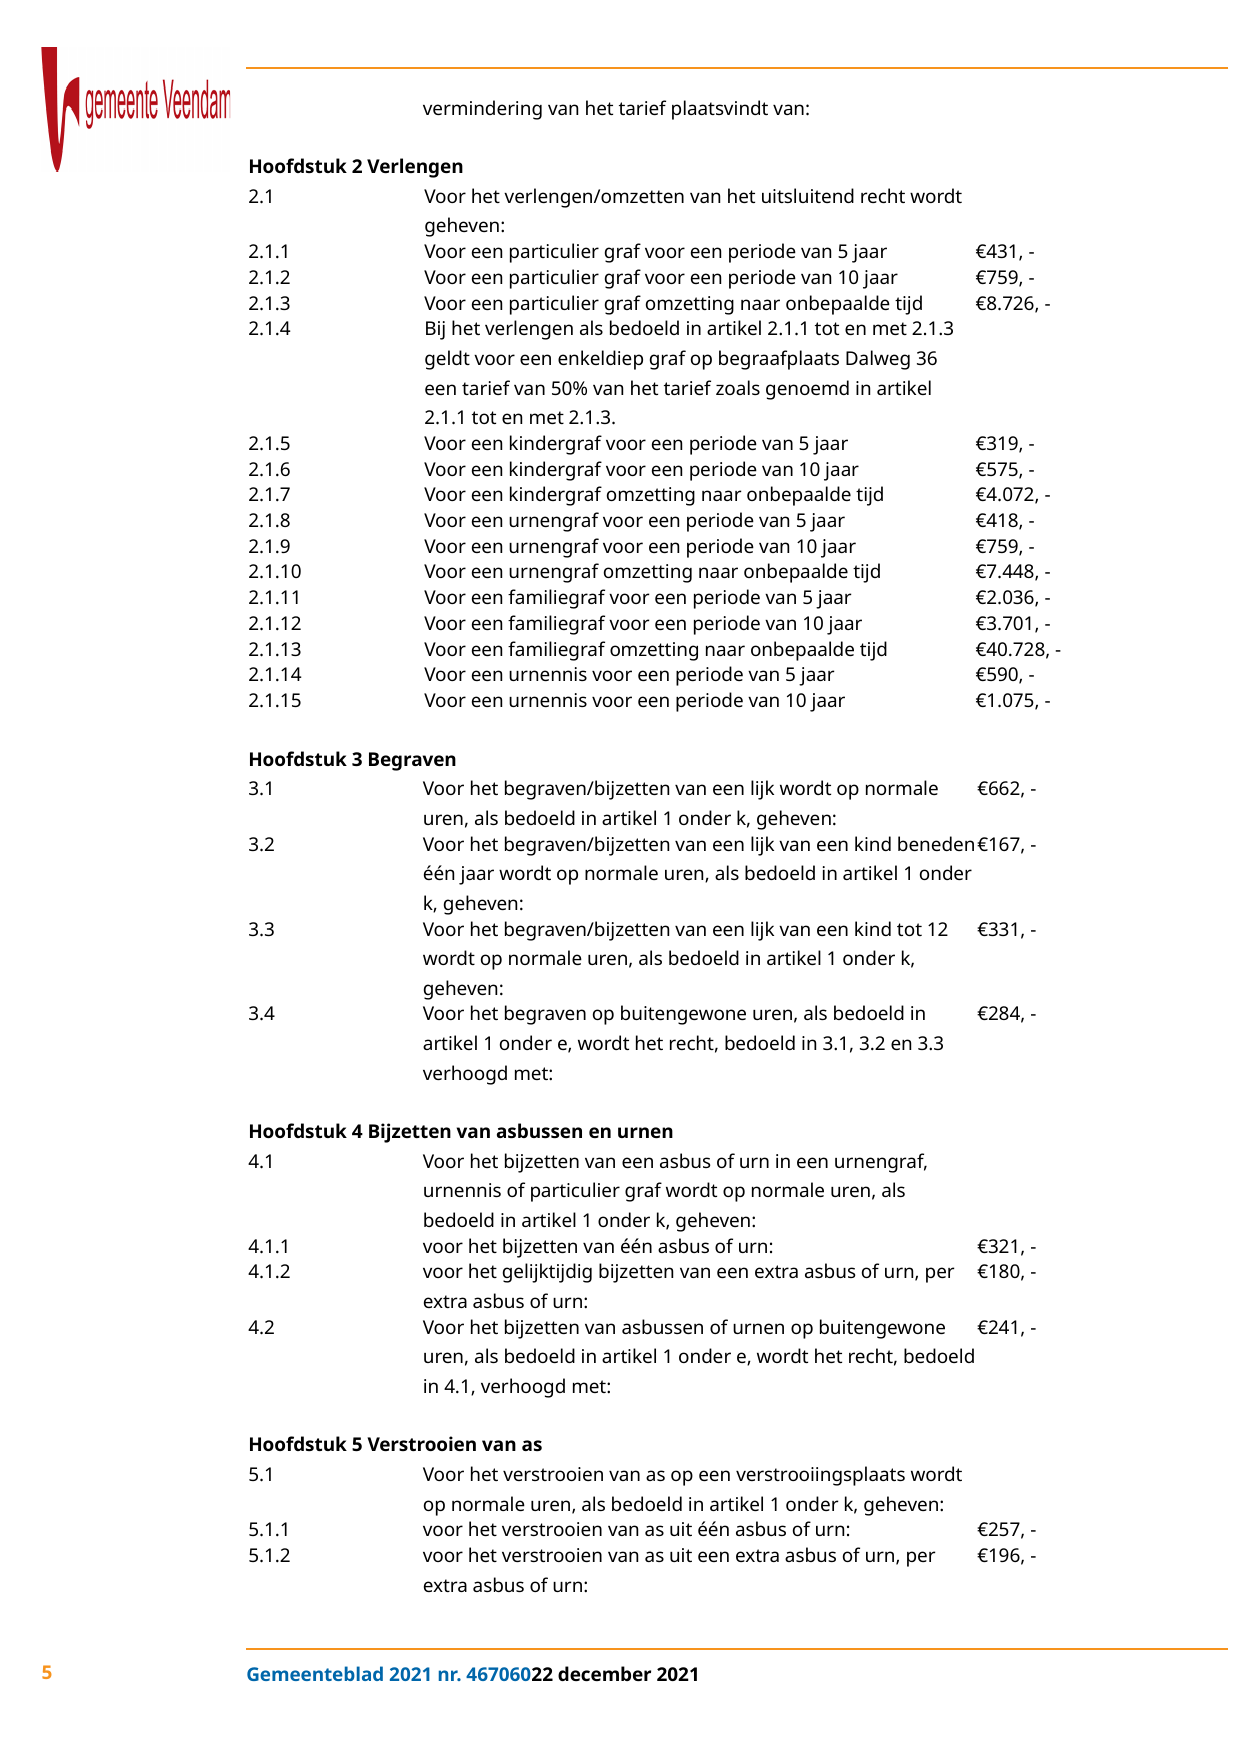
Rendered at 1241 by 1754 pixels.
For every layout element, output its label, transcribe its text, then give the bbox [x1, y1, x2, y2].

table_cell Voor een urnennis voor een periode van 10 jaar [424, 687, 975, 713]
table_cell Voor een particulier graf voor een periode van 10 jaar [424, 264, 975, 290]
table_cell €2.036, - [975, 584, 1152, 610]
table_header [977, 1148, 1152, 1233]
table_cell €319, - [975, 430, 1152, 456]
table_cell €40.728, - [975, 636, 1152, 662]
table_cell Voor een familiegraf omzetting naar onbepaalde tijd [424, 636, 975, 662]
table_cell €331, - [977, 916, 1152, 1001]
table_cell €8.726, - [975, 290, 1152, 316]
table_cell €7.448, - [975, 559, 1152, 584]
table_header Voor het begraven/bijzetten van een lijk wordt op normale uren, als bedoeld in artikel 1 onder k, geheven: [423, 776, 977, 831]
table_header 4.1 [248, 1148, 423, 1233]
table_cell 2.1.5 [248, 430, 424, 456]
table_cell voor het verstrooien van as uit één asbus of urn: [423, 1517, 977, 1542]
table_cell €3.701, - [975, 610, 1152, 636]
table_cell voor het gelijktijdig bijzetten van een extra asbus of urn, per extra asbus of urn: [423, 1259, 977, 1314]
table_cell Voor een particulier graf omzetting naar onbepaalde tijd [424, 290, 975, 316]
table_cell €284, - [977, 1001, 1152, 1086]
table_cell Voor een familiegraf voor een periode van 5 jaar [424, 584, 975, 610]
table_cell voor het bijzetten van één asbus of urn: [423, 1233, 977, 1259]
table_cell 2.1.7 [248, 481, 424, 507]
table_cell Voor een urnennis voor een periode van 5 jaar [424, 662, 975, 687]
table_cell [977, 95, 1152, 121]
table_header 5.1 [248, 1461, 423, 1517]
table_cell Voor een kindergraf voor een periode van 5 jaar [424, 430, 975, 456]
table_cell 3.3 [248, 916, 423, 1001]
table_cell Voor een kindergraf omzetting naar onbepaalde tijd [424, 481, 975, 507]
table_cell 2.1.1 [248, 238, 424, 264]
text Hoofdstuk 2 Verlengen [248, 153, 1152, 179]
text Hoofdstuk 3 Begraven [248, 746, 1152, 772]
table_header Voor het verstrooien van as op een verstrooiingsplaats wordt op normale uren, als bedoeld in artikel 1 onder k, geheven: [423, 1461, 977, 1517]
table_cell 2.1.4 [248, 316, 424, 430]
table_cell Voor een kindergraf voor een periode van 10 jaar [424, 456, 975, 481]
table_cell 2.1.8 [248, 507, 424, 533]
table_cell Voor het begraven/bijzetten van een lijk van een kind beneden één jaar wordt op normale uren, als bedoeld in artikel 1 onder k, geheven: [423, 831, 977, 916]
text Hoofdstuk 4 Bijzetten van asbussen en urnen [248, 1118, 1152, 1144]
table_cell 4.2 [248, 1314, 423, 1399]
table_header [975, 183, 1152, 238]
table_cell [248, 95, 423, 121]
table_cell 2.1.13 [248, 636, 424, 662]
table_cell 2.1.15 [248, 687, 424, 713]
table_cell 2.1.3 [248, 290, 424, 316]
table_cell 4.1.2 [248, 1259, 423, 1314]
table_cell Voor het begraven op buitengewone uren, als bedoeld in artikel 1 onder e, wordt het recht, bedoeld in 3.1, 3.2 en 3.3 verhoogd met: [423, 1001, 977, 1086]
table_cell €241, - [977, 1314, 1152, 1399]
table_cell 2.1.9 [248, 533, 424, 559]
table_cell vermindering van het tarief plaatsvindt van: [423, 95, 977, 121]
picture [41, 47, 231, 172]
table_cell 5.1.1 [248, 1517, 423, 1542]
table_cell Voor een familiegraf voor een periode van 10 jaar [424, 610, 975, 636]
table_header [977, 1461, 1152, 1517]
table_cell €180, - [977, 1259, 1152, 1314]
table_cell Voor het begraven/bijzetten van een lijk van een kind tot 12 wordt op normale uren, als bedoeld in artikel 1 onder k, geheven: [423, 916, 977, 1001]
table_cell voor het verstrooien van as uit een extra asbus of urn, per extra asbus of urn: [423, 1543, 977, 1598]
table_cell Voor een urnengraf voor een periode van 5 jaar [424, 507, 975, 533]
text Hoofdstuk 5 Verstrooien van as [248, 1432, 1152, 1457]
table_cell [975, 316, 1152, 430]
table_cell €196, - [977, 1543, 1152, 1598]
table_cell 5.1.2 [248, 1543, 423, 1598]
table_cell €167, - [977, 831, 1152, 916]
table_cell 2.1.11 [248, 584, 424, 610]
table_cell €1.075, - [975, 687, 1152, 713]
table_cell 2.1.12 [248, 610, 424, 636]
table_cell €321, - [977, 1233, 1152, 1259]
table_cell Voor een urnengraf omzetting naar onbepaalde tijd [424, 559, 975, 584]
table_header 2.1 [248, 183, 424, 238]
table_cell Voor het bijzetten van asbussen of urnen op buitengewone uren, als bedoeld in artikel 1 onder e, wordt het recht, bedoeld in 4.1, verhoogd met: [423, 1314, 977, 1399]
table_cell 3.4 [248, 1001, 423, 1086]
table_cell €4.072, - [975, 481, 1152, 507]
table_cell €418, - [975, 507, 1152, 533]
table_cell Bij het verlengen als bedoeld in artikel 2.1.1 tot en met 2.1.3 geldt voor een enkeldiep graf op begraafplaats Dalweg 36 een tarief van 50% van het tarief zoals genoemd in artikel 2.1.1 tot en met 2.1.3. [424, 316, 975, 430]
table_cell Voor een urnengraf voor een periode van 10 jaar [424, 533, 975, 559]
table_cell €590, - [975, 662, 1152, 687]
table_header Voor het bijzetten van een asbus of urn in een urnengraf, urnennis of particulier graf wordt op normale uren, als bedoeld in artikel 1 onder k, geheven: [423, 1148, 977, 1233]
table_cell 3.2 [248, 831, 423, 916]
table_cell 2.1.6 [248, 456, 424, 481]
table_cell €759, - [975, 533, 1152, 559]
table_cell Voor een particulier graf voor een periode van 5 jaar [424, 238, 975, 264]
table_cell 4.1.1 [248, 1233, 423, 1259]
table_cell 2.1.10 [248, 559, 424, 584]
table_header €662, - [977, 776, 1152, 831]
table_cell €431, - [975, 238, 1152, 264]
table_cell €759, - [975, 264, 1152, 290]
table_header Voor het verlengen/omzetten van het uitsluitend recht wordt geheven: [424, 183, 975, 238]
table_cell €257, - [977, 1517, 1152, 1542]
table_cell €575, - [975, 456, 1152, 481]
table_cell 2.1.14 [248, 662, 424, 687]
table_header 3.1 [248, 776, 423, 831]
table_cell 2.1.2 [248, 264, 424, 290]
